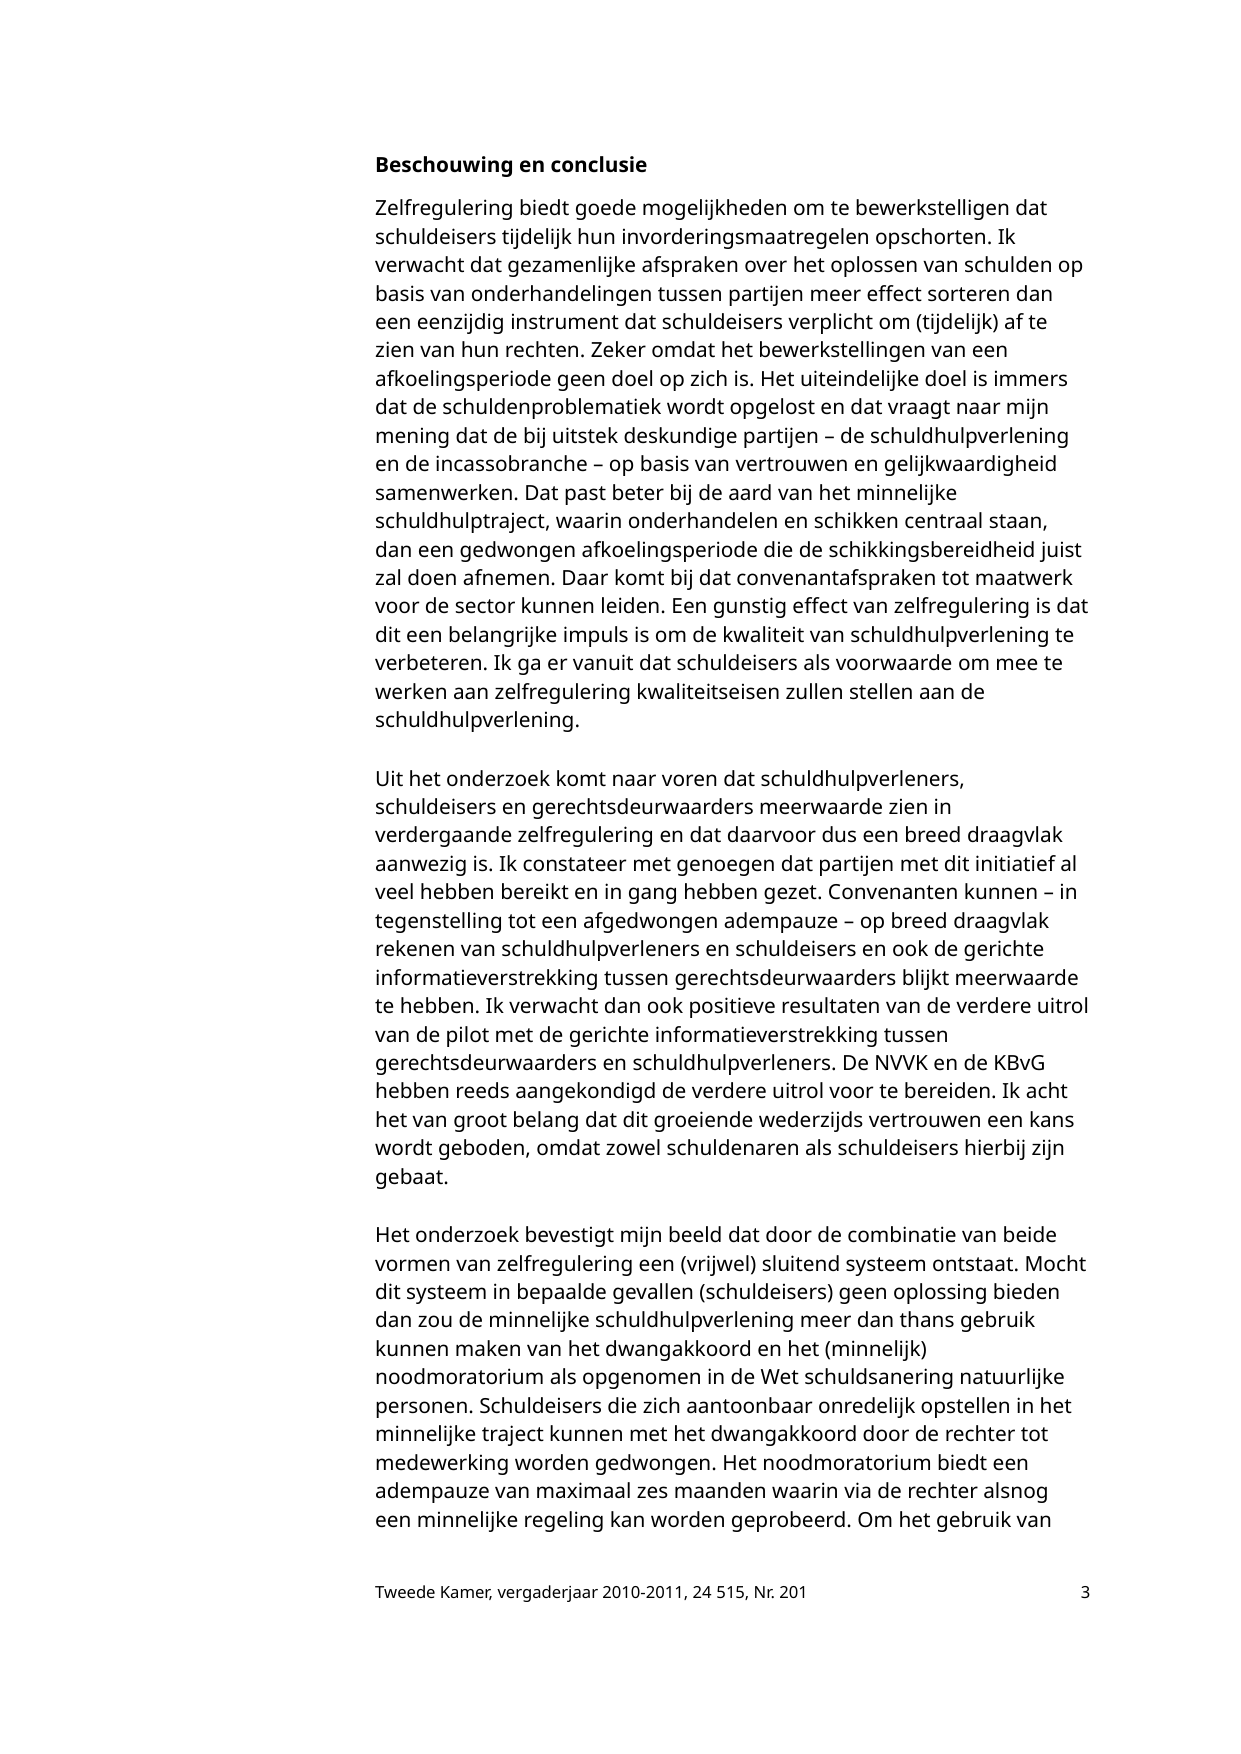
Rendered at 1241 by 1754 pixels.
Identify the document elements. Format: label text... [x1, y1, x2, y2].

text Het onderzoek bevestigt mijn beeld dat door de combinatie van beide vormen van zelfregulering een (vrijwel) sluitend systeem ontstaat. Mocht dit systeem in bepaalde gevallen (schuldeisers) geen oplossing bieden dan zou de minnelijke schuldhulpverlening meer dan thans gebruik kunnen maken van het dwangakkoord en het (minnelijk) noodmoratorium als opgenomen in de Wet schuldsanering natuurlijke personen. Schuldeisers die zich aantoonbaar onredelijk opstellen in het minnelijke traject kunnen met het dwangakkoord door de rechter tot medewerking worden gedwongen. Het noodmoratorium biedt een adempauze van maximaal zes maanden waarin via de rechter alsnog een minnelijke regeling kan worden geprobeerd. Om het gebruik van [375, 1220, 1090, 1533]
text Uit het onderzoek komt naar voren dat schuldhulpverleners, schuldeisers en gerechtsdeurwaarders meerwaarde zien in verdergaande zelfregulering en dat daarvoor dus een breed draagvlak aanwezig is. Ik constateer met genoegen dat partijen met dit initiatief al veel hebben bereikt en in gang hebben gezet. Convenanten kunnen – in tegenstelling tot een afgedwongen adempauze – op breed draagvlak rekenen van schuldhulpverleners en schuldeisers en ook de gerichte informatieverstrekking tussen gerechtsdeurwaarders blijkt meerwaarde te hebben. Ik verwacht dan ook positieve resultaten van de verdere uitrol van de pilot met de gerichte informatieverstrekking tussen gerechtsdeurwaarders en schuldhulpverleners. De NVVK en de KBvG hebben reeds aangekondigd de verdere uitrol voor te bereiden. Ik acht het van groot belang dat dit groeiende wederzijds vertrouwen een kans wordt geboden, omdat zowel schuldenaren als schuldeisers hierbij zijn gebaat. [375, 764, 1090, 1190]
text Zelfregulering biedt goede mogelijkheden om te bewerkstelligen dat schuldeisers tijdelijk hun invorderingsmaatregelen opschorten. Ik verwacht dat gezamenlijke afspraken over het oplossen van schulden op basis van onderhandelingen tussen partijen meer effect sorteren dan een eenzijdig instrument dat schuldeisers verplicht om (tijdelijk) af te zien van hun rechten. Zeker omdat het bewerkstellingen van een afkoelingsperiode geen doel op zich is. Het uiteindelijke doel is immers dat de schuldenproblematiek wordt opgelost en dat vraagt naar mijn mening dat de bij uitstek deskundige partijen – de schuldhulpverlening en de incassobranche – op basis van vertrouwen en gelijkwaardigheid samenwerken. Dat past beter bij de aard van het minnelijke schuldhulptraject, waarin onderhandelen en schikken centraal staan, dan een gedwongen afkoelingsperiode die de schikkingsbereidheid juist zal doen afnemen. Daar komt bij dat convenantafspraken tot maatwerk voor de sector kunnen leiden. Een gunstig effect van zelfregulering is dat dit een belangrijke impuls is om de kwaliteit van schuldhulpverlening te verbeteren. Ik ga er vanuit dat schuldeisers als voorwaarde om mee te werken aan zelfregulering kwaliteitseisen zullen stellen aan de schuldhulpverlening. [375, 193, 1090, 734]
text Beschouwing en conclusie [375, 150, 1090, 178]
